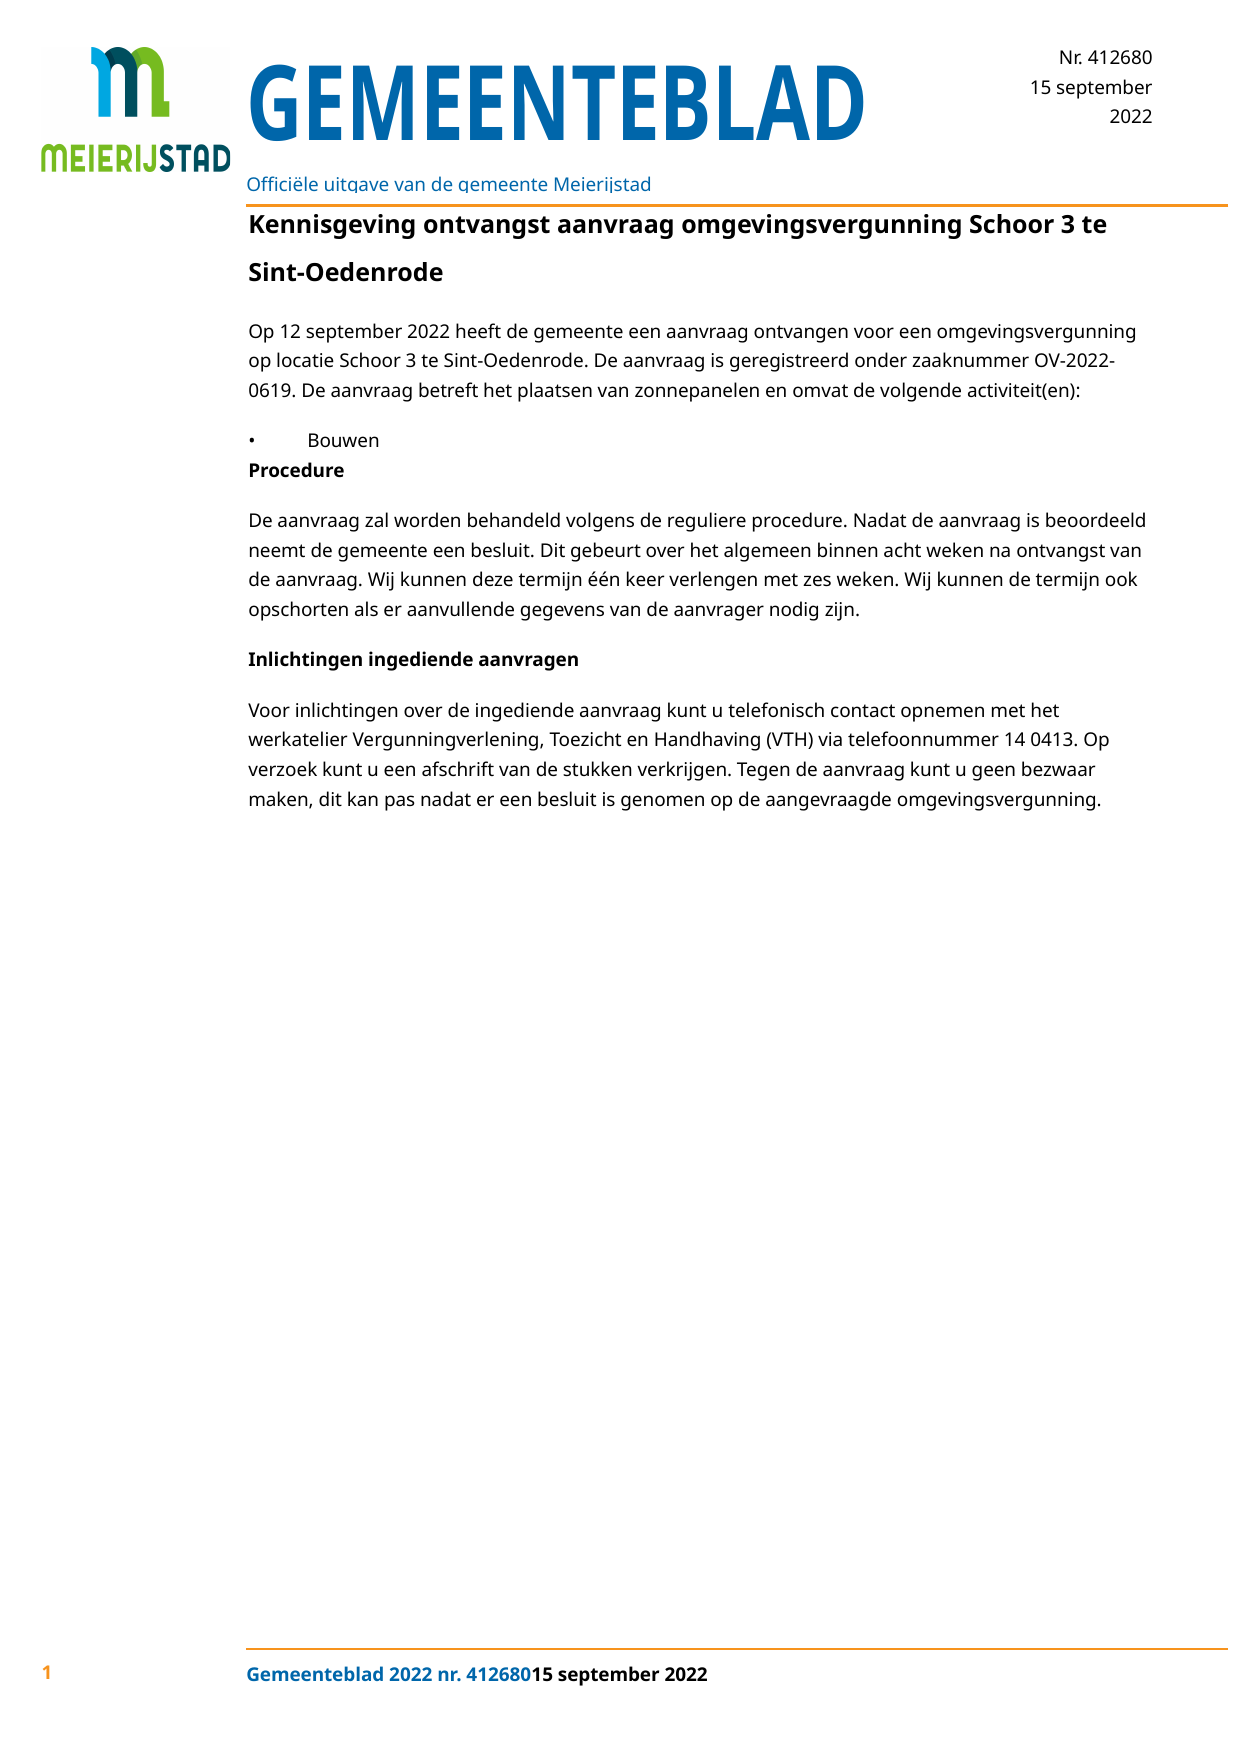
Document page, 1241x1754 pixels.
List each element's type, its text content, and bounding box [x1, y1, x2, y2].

text Procedure [248, 457, 1152, 483]
text Kennisgeving ontvangst aanvraag omgevingsvergunning Schoor 3 te Sint-Oedenrode [248, 207, 1152, 288]
list Bouwen [248, 427, 1152, 453]
picture [41, 47, 231, 172]
text Op 12 september 2022 heeft de gemeente een aanvraag ontvangen voor een omgevingsvergunning op locatie Schoor 3 te Sint-Oedenrode. De aanvraag is geregistreerd onder zaaknummer OV-2022-0619. De aanvraag betreft het plaatsen van zonnepanelen en omvat de volgende activiteit(en): [248, 318, 1152, 403]
text De aanvraag zal worden behandeld volgens de reguliere procedure. Nadat de aanvraag is beoordeeld neemt de gemeente een besluit. Dit gebeurt over het algemeen binnen acht weken na ontvangst van de aanvraag. Wij kunnen deze termijn één keer verlengen met zes weken. Wij kunnen de termijn ook opschorten als er aanvullende gegevens van de aanvrager nodig zijn. [248, 507, 1152, 622]
text Inlichtingen ingediende aanvragen [248, 647, 1152, 672]
text Voor inlichtingen over de ingediende aanvraag kunt u telefonisch contact opnemen met het werkatelier Vergunningverlening, Toezicht en Handhaving (VTH) via telefoonnummer 14 0413. Op verzoek kunt u een afschrift van de stukken verkrijgen. Tegen de aanvraag kunt u geen bezwaar maken, dit kan pas nadat er een besluit is genomen op de aangevraagde omgevingsvergunning. [248, 697, 1152, 812]
